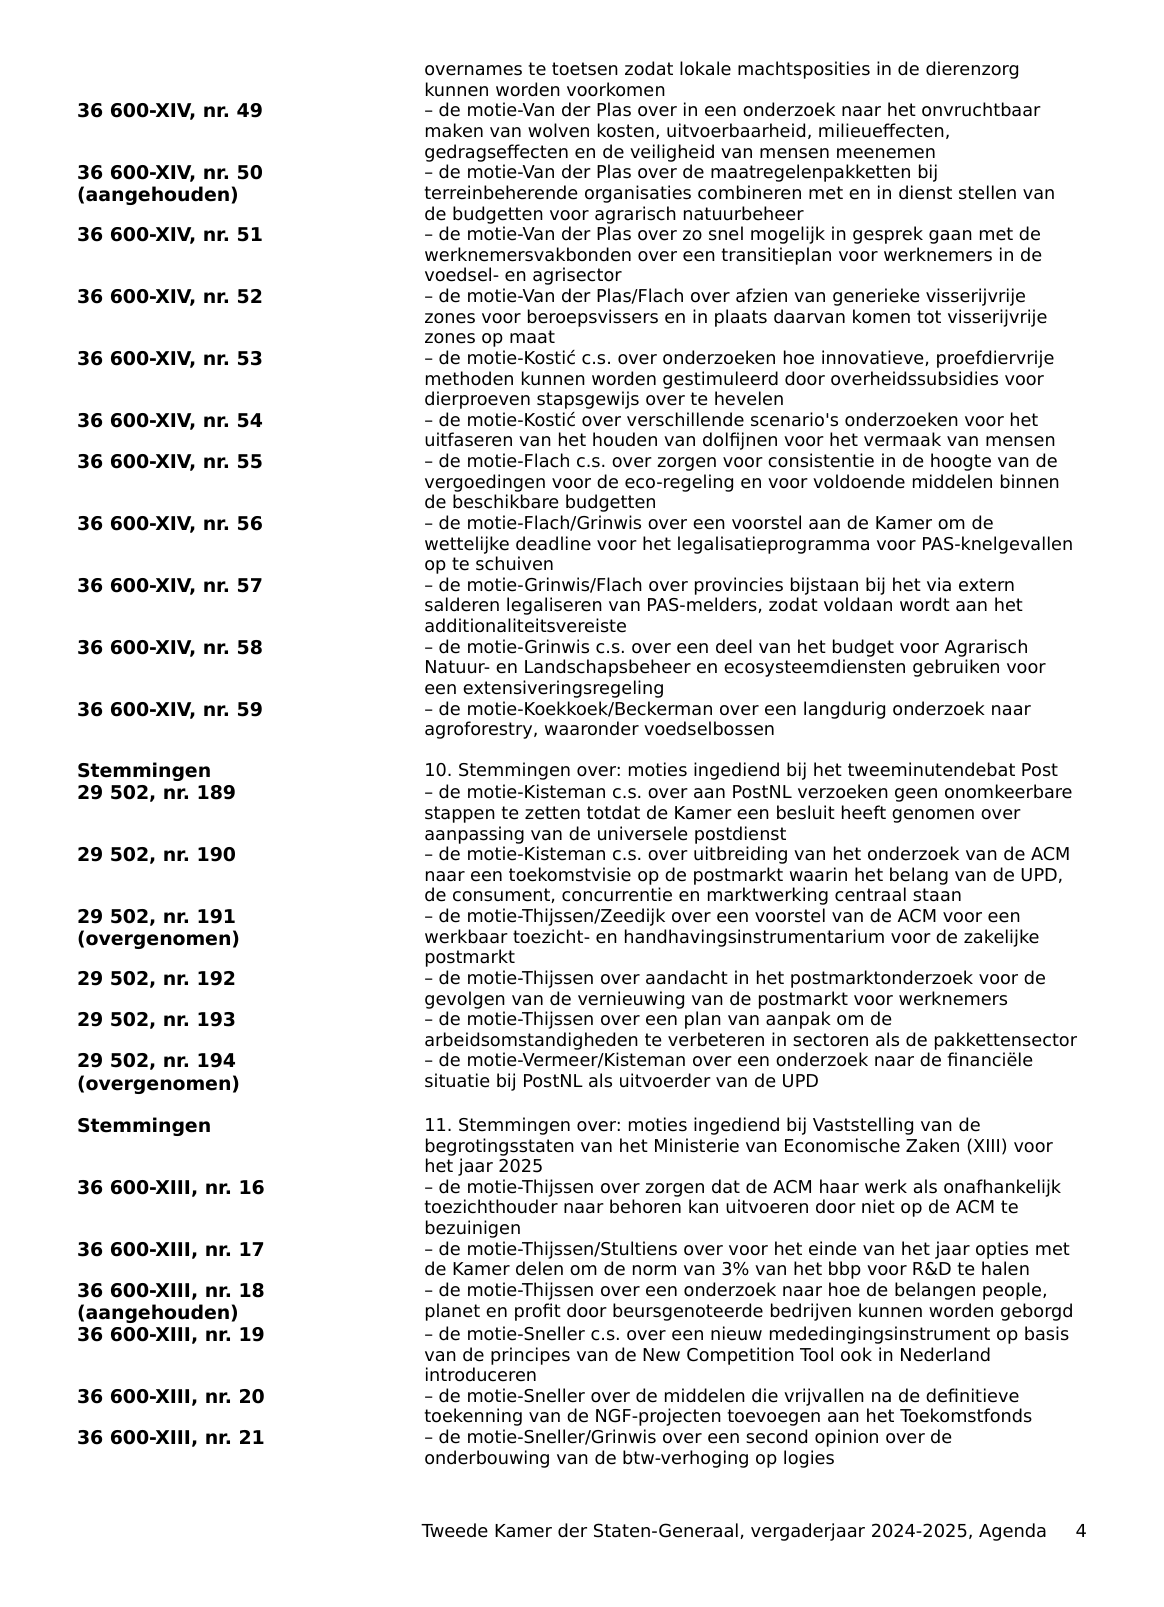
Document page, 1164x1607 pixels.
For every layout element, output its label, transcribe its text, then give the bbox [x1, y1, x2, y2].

table_cell [401, 1115, 418, 1177]
table_cell [401, 844, 418, 906]
table_cell 36 600-XIII, nr. 20 [77, 1386, 401, 1427]
table_cell [401, 1094, 418, 1115]
table_cell 36 600-XIII, nr. 17 [77, 1239, 401, 1280]
table_cell 29 502, nr. 192 [77, 968, 401, 1009]
table_cell – de motie-Kostić c.s. over onderzoeken hoe innovatieve, proefdiervrije methoden kunnen worden gestimuleerd door overheidssubsidies voor dierproeven stapsgewijs over te hevelen [418, 348, 1087, 410]
table_cell 36 600-XIV, nr. 54 [77, 410, 401, 451]
table_cell – de motie-Grinwis c.s. over een deel van het budget voor Agrarisch Natuur- en Landschapsbeheer en ecosysteemdiensten gebruiken voor een extensiveringsregeling [418, 637, 1087, 698]
table_cell [401, 1239, 418, 1280]
table_cell [401, 162, 418, 224]
table_cell 36 600-XIV, nr. 50 (aangehouden) [77, 162, 401, 224]
table_cell [401, 968, 418, 1009]
table_cell [401, 1427, 418, 1468]
table_cell [77, 1094, 401, 1115]
table_cell – de motie-Kostić over verschillende scenario's onderzoeken voor het uitfaseren van het houden van dolfijnen voor het vermaak van mensen [418, 410, 1087, 451]
table_cell – de motie-Sneller over de middelen die vrijvallen na de definitieve toekenning van de NGF-projecten toevoegen aan het Toekomstfonds [418, 1386, 1087, 1427]
table_cell – de motie-Vermeer/Kisteman over een onderzoek naar de financiële situatie bij PostNL als uitvoerder van de UPD [418, 1050, 1087, 1094]
table_cell [418, 740, 1087, 760]
table_cell 29 502, nr. 189 [77, 782, 401, 844]
table_cell [77, 59, 401, 100]
table_cell 36 600-XIV, nr. 55 [77, 451, 401, 513]
table_cell [401, 451, 418, 513]
table_cell 36 600-XIV, nr. 56 [77, 513, 401, 575]
table_cell [401, 1324, 418, 1386]
table_cell 36 600-XIII, nr. 19 [77, 1324, 401, 1386]
table_cell [401, 224, 418, 286]
table_cell – de motie-Koekkoek/Beckerman over een langdurig onderzoek naar agroforestry, waaronder voedselbossen [418, 699, 1087, 740]
table_cell [401, 100, 418, 162]
table_cell [401, 513, 418, 575]
table_cell 29 502, nr. 190 [77, 844, 401, 906]
table_cell [401, 1050, 418, 1094]
table_cell – de motie-Grinwis/Flach over provincies bijstaan bij het via extern salderen legaliseren van PAS-melders, zodat voldaan wordt aan het additionaliteitsvereiste [418, 575, 1087, 637]
table_cell [401, 286, 418, 348]
table_cell 36 600-XIII, nr. 16 [77, 1177, 401, 1239]
table_cell [401, 699, 418, 740]
table_cell 36 600-XIV, nr. 53 [77, 348, 401, 410]
table_cell – de motie-Thijssen over aandacht in het postmarktonderzoek voor de gevolgen van de vernieuwing van de postmarkt voor werknemers [418, 968, 1087, 1009]
table_cell [77, 740, 401, 760]
table_cell [401, 575, 418, 637]
table_cell [401, 637, 418, 698]
table_cell – de motie-Van der Plas over in een onderzoek naar het onvruchtbaar maken van wolven kosten, uitvoerbaarheid, milieueffecten, gedragseffecten en de veiligheid van mensen meenemen [418, 100, 1087, 162]
table_cell 29 502, nr. 194 (overgenomen) [77, 1050, 401, 1094]
table_cell [418, 1094, 1087, 1115]
table_cell – de motie-Kisteman c.s. over aan PostNL verzoeken geen onomkeerbare stappen te zetten totdat de Kamer een besluit heeft genomen over aanpassing van de universele postdienst [418, 782, 1087, 844]
table_cell overnames te toetsen zodat lokale machtsposities in de dierenzorg kunnen worden voorkomen [418, 59, 1087, 100]
table_cell 36 600-XIV, nr. 49 [77, 100, 401, 162]
table_cell – de motie-Flach c.s. over zorgen voor consistentie in de hoogte van de vergoedingen voor de eco-regeling en voor voldoende middelen binnen de beschikbare budgetten [418, 451, 1087, 513]
table_cell [401, 1280, 418, 1324]
table_cell 29 502, nr. 191 (overgenomen) [77, 906, 401, 968]
table_cell [401, 782, 418, 844]
table_cell – de motie-Thijssen/Zeedijk over een voorstel van de ACM voor een werkbaar toezicht- en handhavingsinstrumentarium voor de zakelijke postmarkt [418, 906, 1087, 968]
table_cell [401, 760, 418, 782]
table_cell – de motie-Sneller/Grinwis over een second opinion over de onderbouwing van de btw-verhoging op logies [418, 1427, 1087, 1468]
table_cell 36 600-XIV, nr. 52 [77, 286, 401, 348]
table_cell [401, 1009, 418, 1050]
table_cell [401, 410, 418, 451]
table_cell – de motie-Thijssen over een plan van aanpak om de arbeidsomstandigheden te verbeteren in sectoren als de pakkettensector [418, 1009, 1087, 1050]
table_cell [401, 348, 418, 410]
table_cell Stemmingen [77, 1115, 401, 1177]
table_cell [401, 1177, 418, 1239]
table_cell – de motie-Thijssen over zorgen dat de ACM haar werk als onafhankelijk toezichthouder naar behoren kan uitvoeren door niet op de ACM te bezuinigen [418, 1177, 1087, 1239]
table_cell – de motie-Van der Plas over zo snel mogelijk in gesprek gaan met de werknemersvakbonden over een transitieplan voor werknemers in de voedsel- en agrisector [418, 224, 1087, 286]
table_cell 36 600-XIV, nr. 59 [77, 699, 401, 740]
table_cell 36 600-XIII, nr. 18 (aangehouden) [77, 1280, 401, 1324]
table_cell – de motie-Van der Plas/Flach over afzien van generieke visserijvrije zones voor beroepsvissers en in plaats daarvan komen tot visserijvrije zones op maat [418, 286, 1087, 348]
table_cell 11. Stemmingen over: moties ingediend bij Vaststelling van de begrotingsstaten van het Ministerie van Economische Zaken (XIII) voor het jaar 2025 [418, 1115, 1087, 1177]
table_cell 29 502, nr. 193 [77, 1009, 401, 1050]
table_cell 36 600-XIII, nr. 21 [77, 1427, 401, 1468]
table_cell [401, 59, 418, 100]
table_cell – de motie-Flach/Grinwis over een voorstel aan de Kamer om de wettelijke deadline voor het legalisatieprogramma voor PAS-knelgevallen op te schuiven [418, 513, 1087, 575]
table_cell 36 600-XIV, nr. 57 [77, 575, 401, 637]
table_cell – de motie-Van der Plas over de maatregelenpakketten bij terreinbeherende organisaties combineren met en in dienst stellen van de budgetten voor agrarisch natuurbeheer [418, 162, 1087, 224]
table_cell Stemmingen [77, 760, 401, 782]
table_cell – de motie-Kisteman c.s. over uitbreiding van het onderzoek van de ACM naar een toekomstvisie op de postmarkt waarin het belang van de UPD, de consument, concurrentie en marktwerking centraal staan [418, 844, 1087, 906]
table_cell 36 600-XIV, nr. 58 [77, 637, 401, 698]
table_cell 36 600-XIV, nr. 51 [77, 224, 401, 286]
table_cell – de motie-Sneller c.s. over een nieuw mededingingsinstrument op basis van de principes van de New Competition Tool ook in Nederland introduceren [418, 1324, 1087, 1386]
table_cell [401, 906, 418, 968]
table_cell – de motie-Thijssen over een onderzoek naar hoe de belangen people, planet en profit door beursgenoteerde bedrijven kunnen worden geborgd [418, 1280, 1087, 1324]
table_cell – de motie-Thijssen/Stultiens over voor het einde van het jaar opties met de Kamer delen om de norm van 3% van het bbp voor R&D te halen [418, 1239, 1087, 1280]
table_cell [401, 740, 418, 760]
table_cell [401, 1386, 418, 1427]
table_cell 10. Stemmingen over: moties ingediend bij het tweeminutendebat Post [418, 760, 1087, 782]
